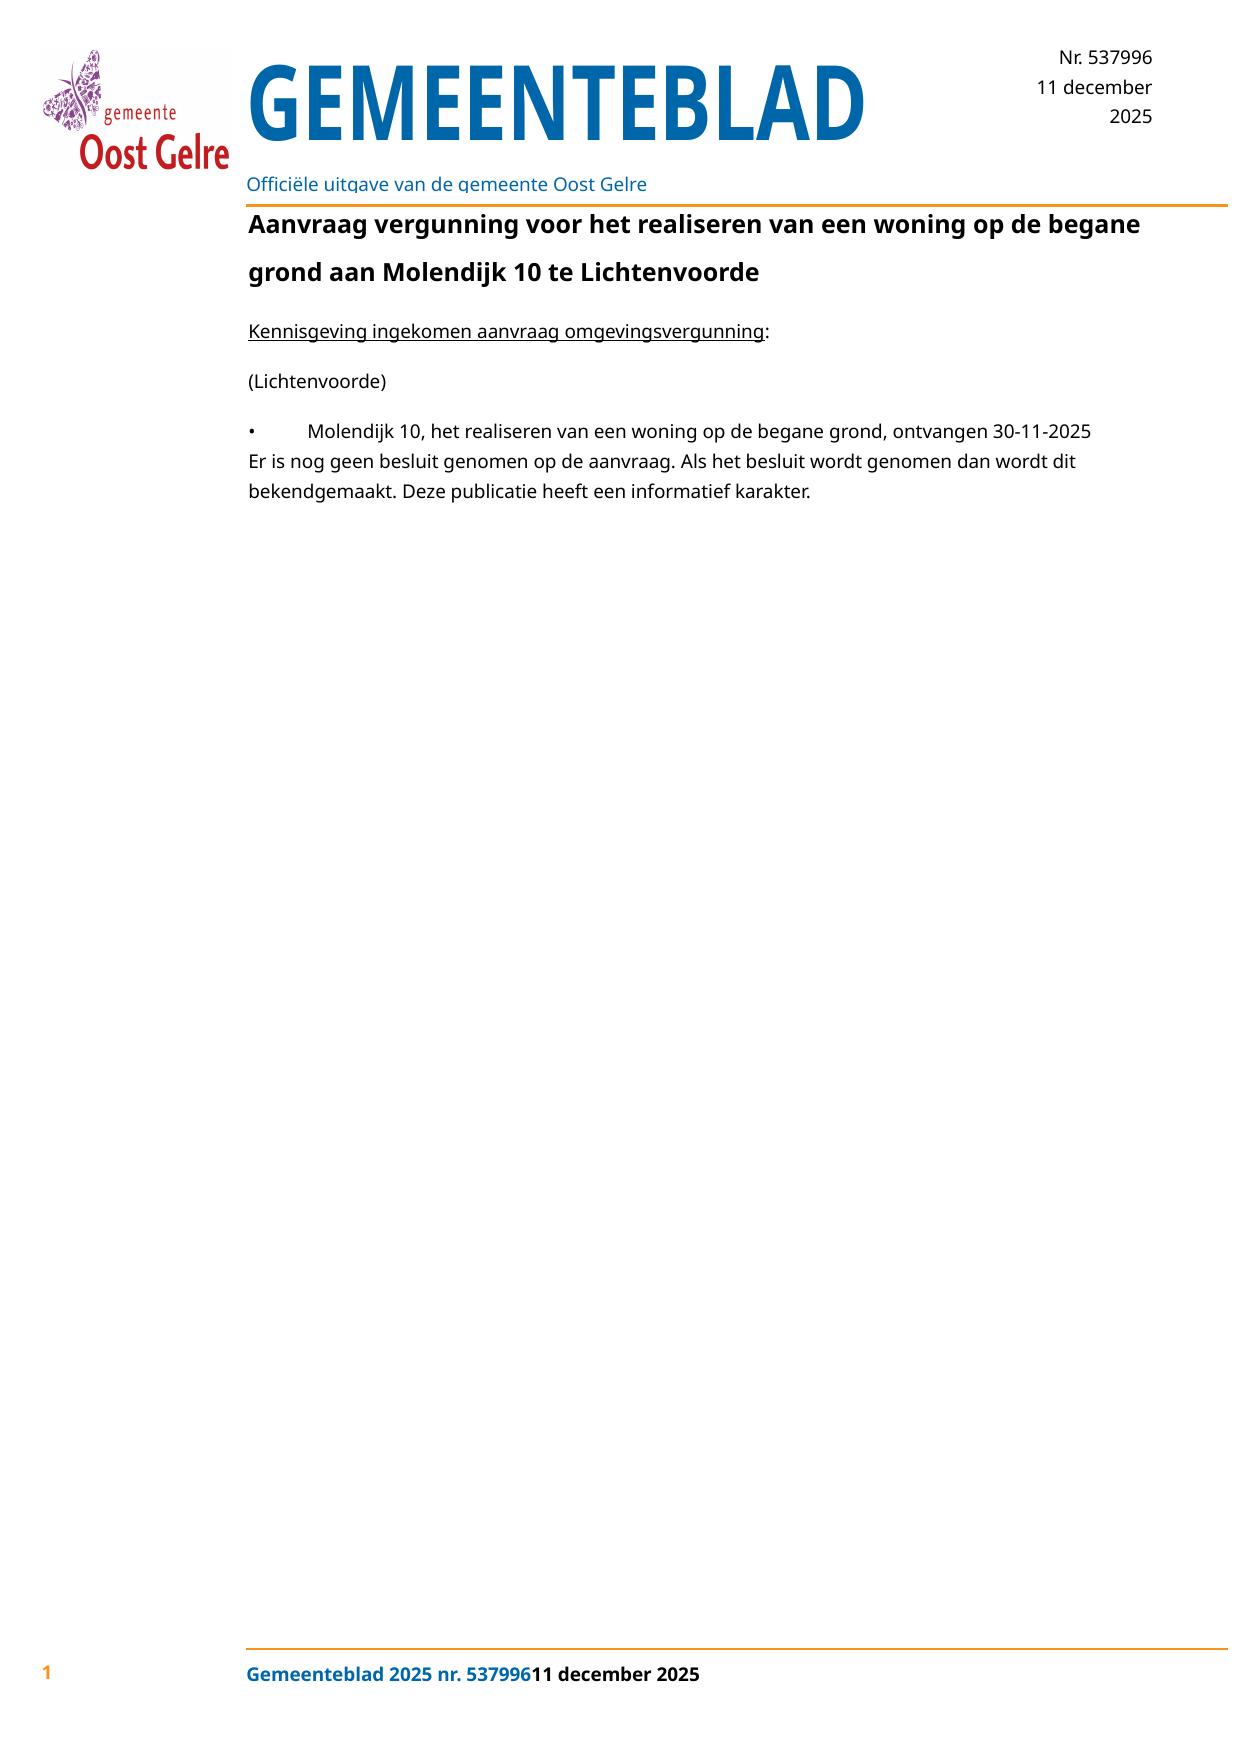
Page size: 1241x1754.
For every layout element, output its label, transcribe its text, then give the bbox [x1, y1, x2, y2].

text Kennisgeving ingekomen aanvraag omgevingsvergunning: [248, 318, 1152, 344]
list Molendijk 10, het realiseren van een woning op de begane grond, ontvangen 30-11-2025 [248, 419, 1152, 444]
text Aanvraag vergunning voor het realiseren van een woning op de begane grond aan Molendijk 10 te Lichtenvoorde [248, 207, 1152, 288]
text (Lichtenvoorde) [248, 368, 1152, 394]
text Er is nog geen besluit genomen op de aanvraag. Als het besluit wordt genomen dan wordt dit bekendgemaakt. Deze publicatie heeft een informatief karakter. [248, 448, 1152, 504]
picture [41, 47, 231, 172]
